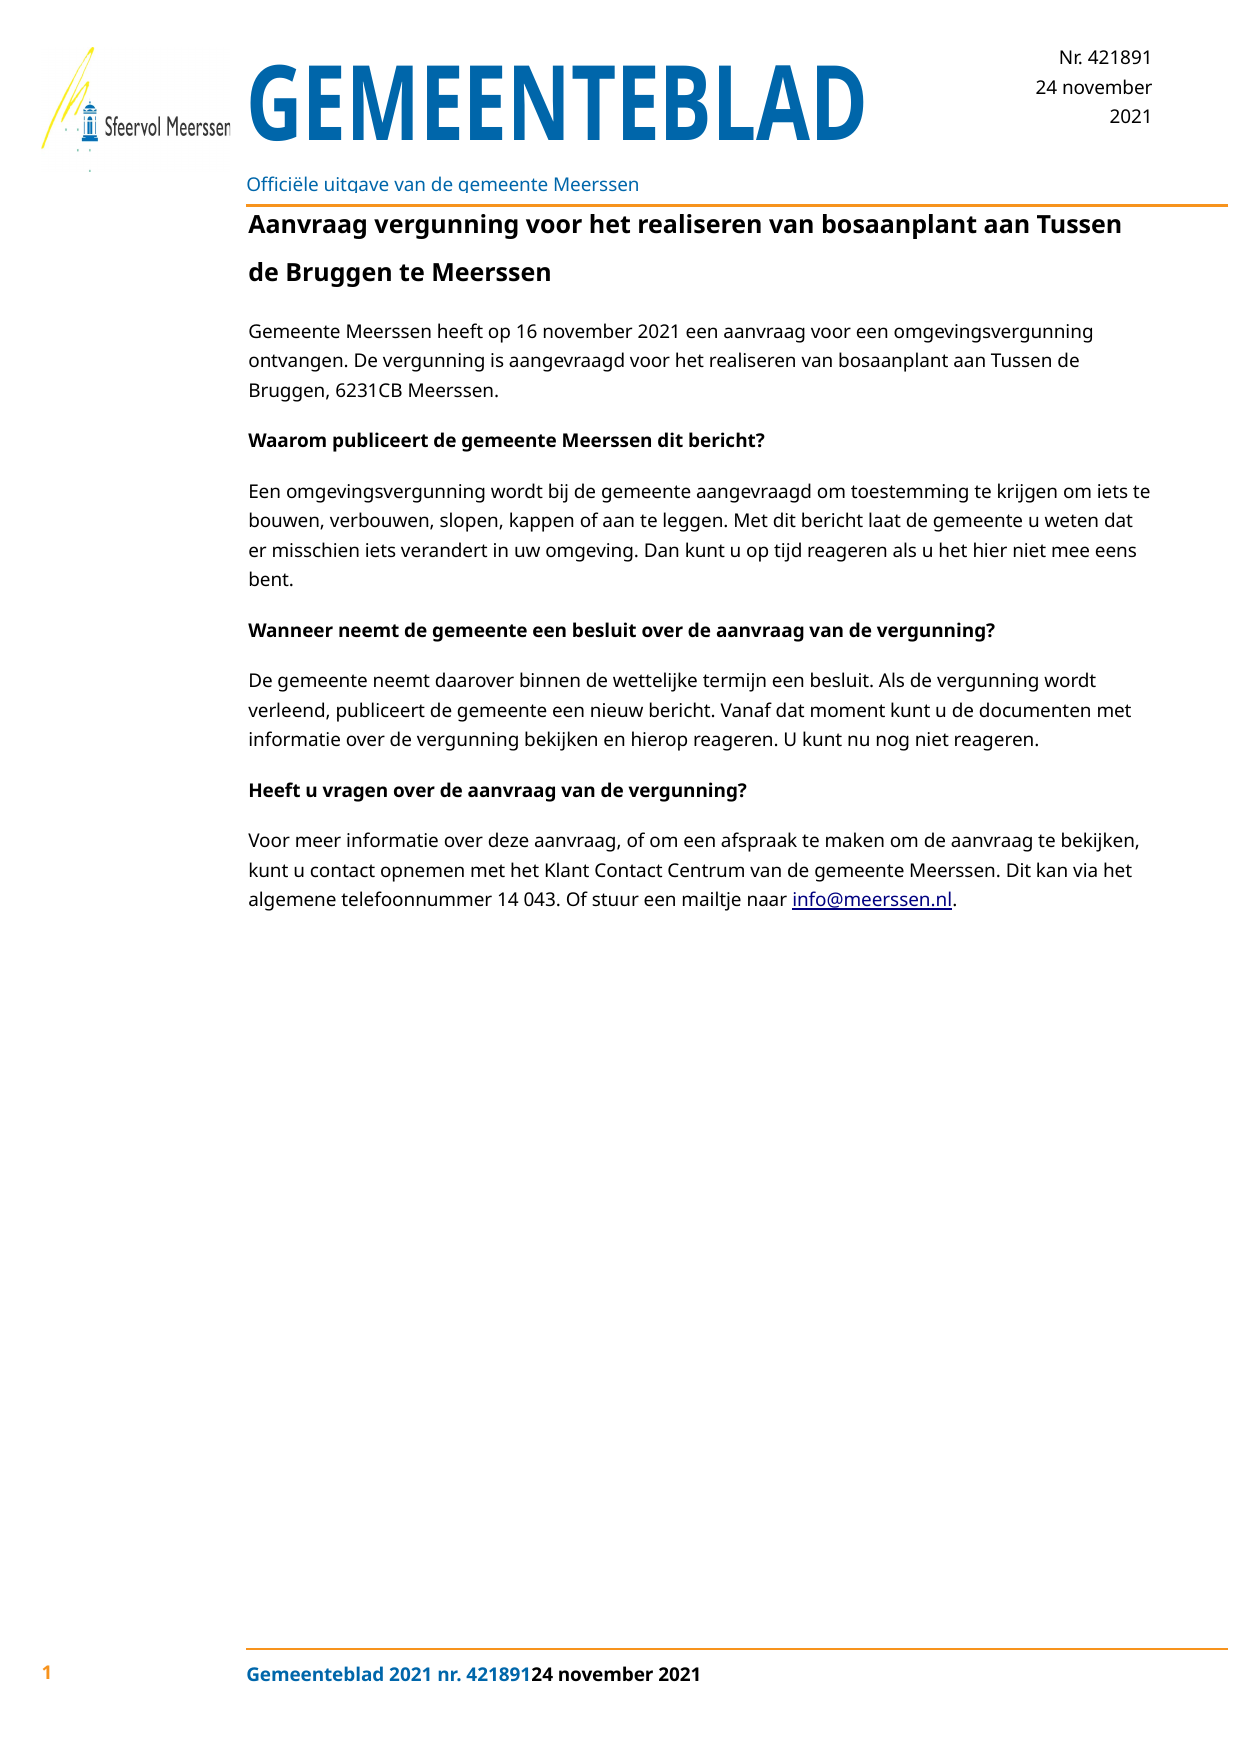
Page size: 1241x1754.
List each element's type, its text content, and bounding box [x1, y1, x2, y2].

text Een omgevingsvergunning wordt bij de gemeente aangevraagd om toestemming te krijgen om iets te bouwen, verbouwen, slopen, kappen of aan te leggen. Met dit bericht laat de gemeente u weten dat er misschien iets verandert in uw omgeving. Dan kunt u op tijd reageren als u het hier niet mee eens bent. [248, 478, 1152, 592]
text Gemeente Meerssen heeft op 16 november 2021 een aanvraag voor een omgevingsvergunning ontvangen. De vergunning is aangevraagd voor het realiseren van bosaanplant aan Tussen de Bruggen, 6231CB Meerssen. [248, 318, 1152, 403]
text Waarom publiceert de gemeente Meerssen dit bericht? [248, 427, 1152, 453]
text Wanneer neemt de gemeente een besluit over de aanvraag van de vergunning? [248, 617, 1152, 643]
text De gemeente neemt daarover binnen de wettelijke termijn een besluit. Als de vergunning wordt verleend, publiceert de gemeente een nieuw bericht. Vanaf dat moment kunt u de documenten met informatie over de vergunning bekijken en hierop reageren. U kunt nu nog niet reageren. [248, 667, 1152, 752]
text Voor meer informatie over deze aanvraag, of om een afspraak te maken om de aanvraag te bekijken, kunt u contact opnemen met het Klant Contact Centrum van de gemeente Meerssen. Dit kan via het algemene telefoonnummer 14 043. Of stuur een mailtje naar info@meerssen.nl. [248, 827, 1152, 912]
text Heeft u vragen over de aanvraag van de vergunning? [248, 777, 1152, 803]
picture [41, 47, 231, 172]
text Aanvraag vergunning voor het realiseren van bosaanplant aan Tussen de Bruggen te Meerssen [248, 207, 1152, 288]
